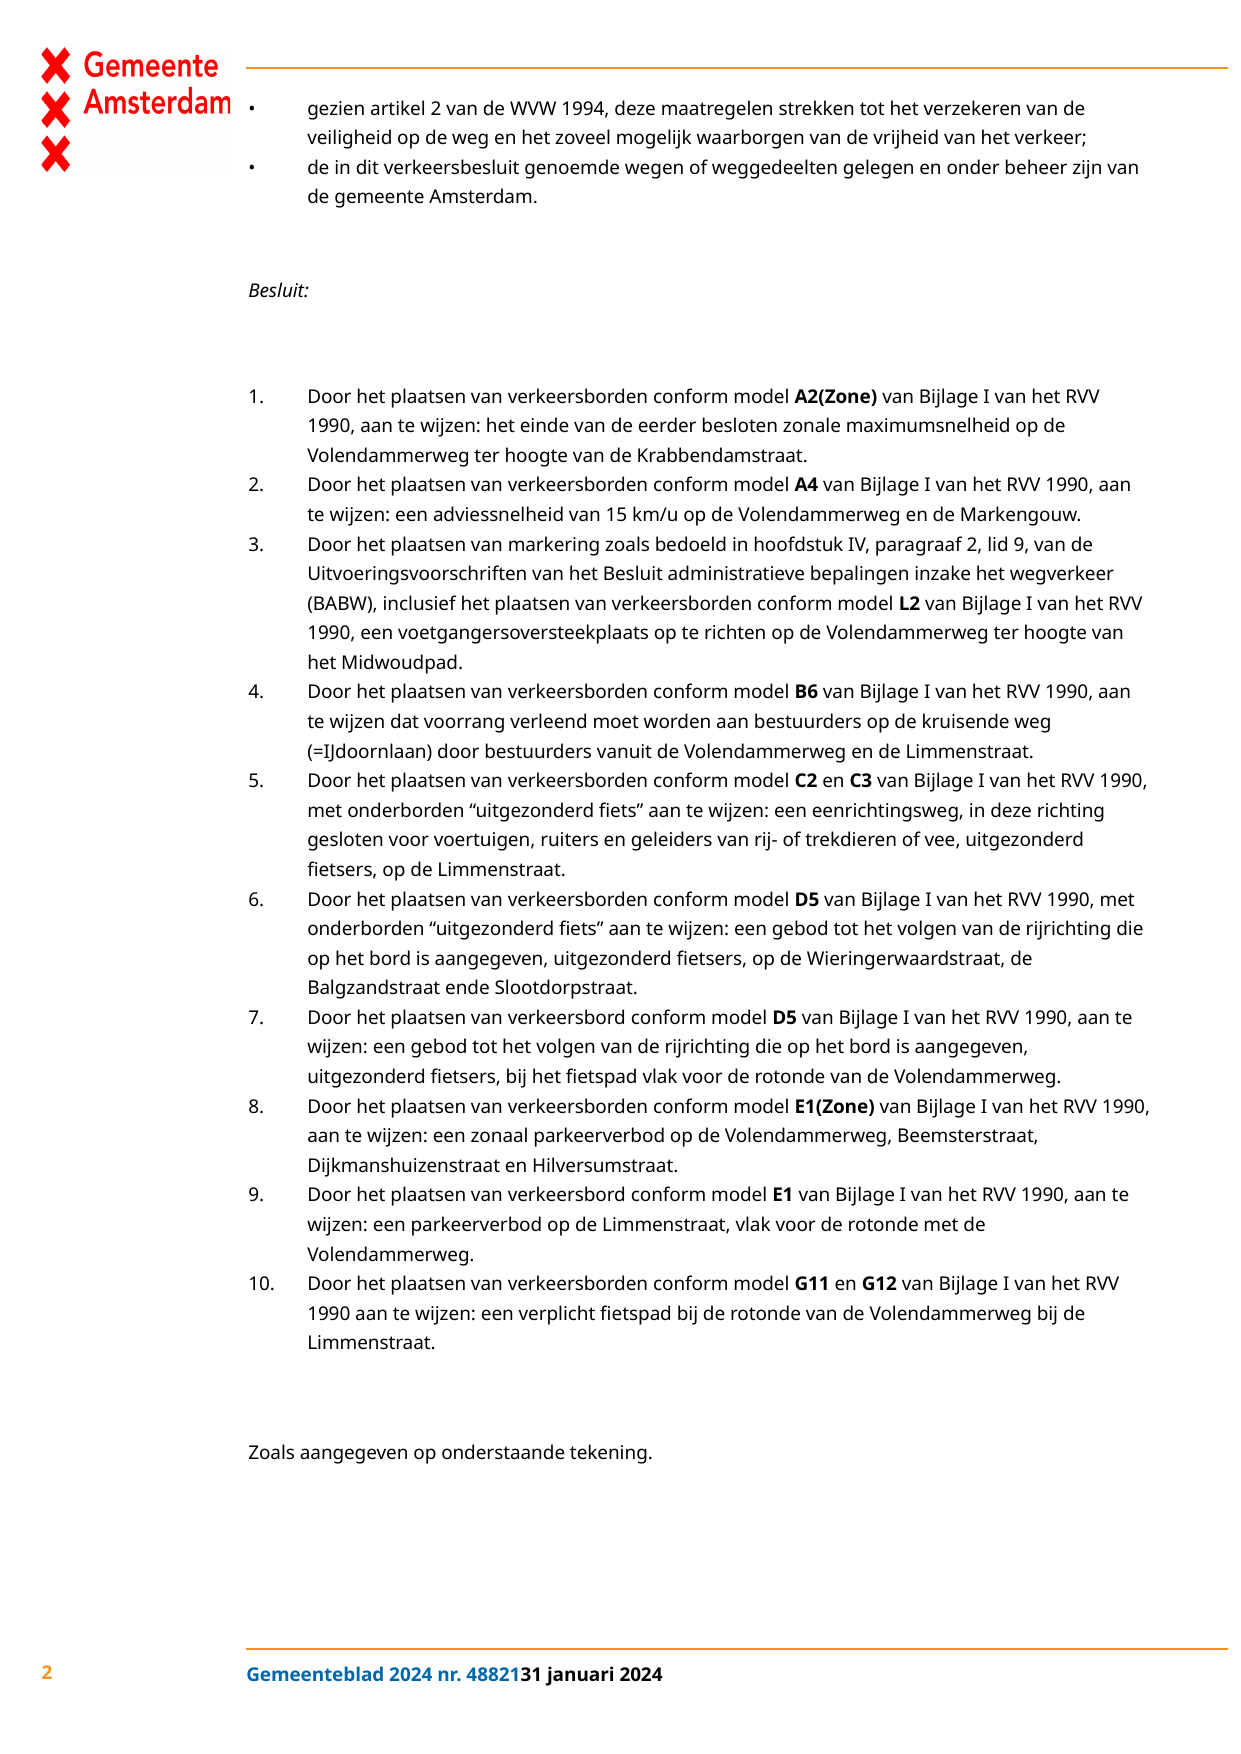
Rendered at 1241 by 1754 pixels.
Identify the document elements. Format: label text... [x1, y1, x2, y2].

text Besluit: [248, 277, 1152, 303]
list Door het plaatsen van markering zoals bedoeld in hoofdstuk IV, paragraaf 2, lid 9, van de Uitvoeringsvoorschriften van het Besluit administratieve bepalingen inzake het wegverkeer (BABW), inclusief het plaatsen van verkeersborden conform model L2 van Bijlage I van het RVV 1990, een voetgangersoversteekplaats op te richten op de Volendammerweg ter hoogte van het Midwoudpad. [248, 531, 1152, 675]
list Door het plaatsen van verkeersborden conform model G11 en G12 van Bijlage I van het RVV 1990 aan te wijzen: een verplicht fietspad bij de rotonde van de Volendammerweg bij de Limmenstraat. [248, 1270, 1152, 1355]
list Door het plaatsen van verkeersborden conform model D5 van Bijlage I van het RVV 1990, met onderborden “uitgezonderd fiets” aan te wijzen: een gebod tot het volgen van de rijrichting die op het bord is aangegeven, uitgezonderd fietsers, op de Wieringerwaardstraat, de Balgzandstraat ende Slootdorpstraat. [248, 886, 1152, 1000]
list Door het plaatsen van verkeersbord conform model E1 van Bijlage I van het RVV 1990, aan te wijzen: een parkeerverbod op de Limmenstraat, vlak voor de rotonde met de Volendammerweg. [248, 1182, 1152, 1266]
list gezien artikel 2 van de WVW 1994, deze maatregelen strekken tot het verzekeren van de veiligheid op de weg en het zoveel mogelijk waarborgen van de vrijheid van het verkeer; [248, 95, 1152, 150]
list de in dit verkeersbesluit genoemde wegen of weggedeelten gelegen en onder beheer zijn van de gemeente Amsterdam. [248, 154, 1152, 209]
picture [41, 47, 231, 172]
text Zoals aangegeven op onderstaande tekening. [248, 1439, 1152, 1465]
list Door het plaatsen van verkeersbord conform model D5 van Bijlage I van het RVV 1990, aan te wijzen: een gebod tot het volgen van de rijrichting die op het bord is aangegeven, uitgezonderd fietsers, bij het fietspad vlak voor de rotonde van de Volendammerweg. [248, 1004, 1152, 1089]
list Door het plaatsen van verkeersborden conform model A4 van Bijlage I van het RVV 1990, aan te wijzen: een adviessnelheid van 15 km/u op de Volendammerweg en de Markengouw. [248, 472, 1152, 527]
list Door het plaatsen van verkeersborden conform model C2 en C3 van Bijlage I van het RVV 1990, met onderborden “uitgezonderd fiets” aan te wijzen: een eenrichtingsweg, in deze richting gesloten voor voertuigen, ruiters en geleiders van rij- of trekdieren of vee, uitgezonderd fietsers, op de Limmenstraat. [248, 767, 1152, 882]
list Door het plaatsen van verkeersborden conform model E1(Zone) van Bijlage I van het RVV 1990, aan te wijzen: een zonaal parkeerverbod op de Volendammerweg, Beemsterstraat, Dijkmanshuizenstraat en Hilversumstraat. [248, 1093, 1152, 1178]
list Door het plaatsen van verkeersborden conform model B6 van Bijlage I van het RVV 1990, aan te wijzen dat voorrang verleend moet worden aan bestuurders op de kruisende weg (=IJdoornlaan) door bestuurders vanuit de Volendammerweg en de Limmenstraat. [248, 679, 1152, 763]
list Door het plaatsen van verkeersborden conform model A2(Zone) van Bijlage I van het RVV 1990, aan te wijzen: het einde van de eerder besloten zonale maximumsnelheid op de Volendammerweg ter hoogte van de Krabbendamstraat. [248, 383, 1152, 468]
